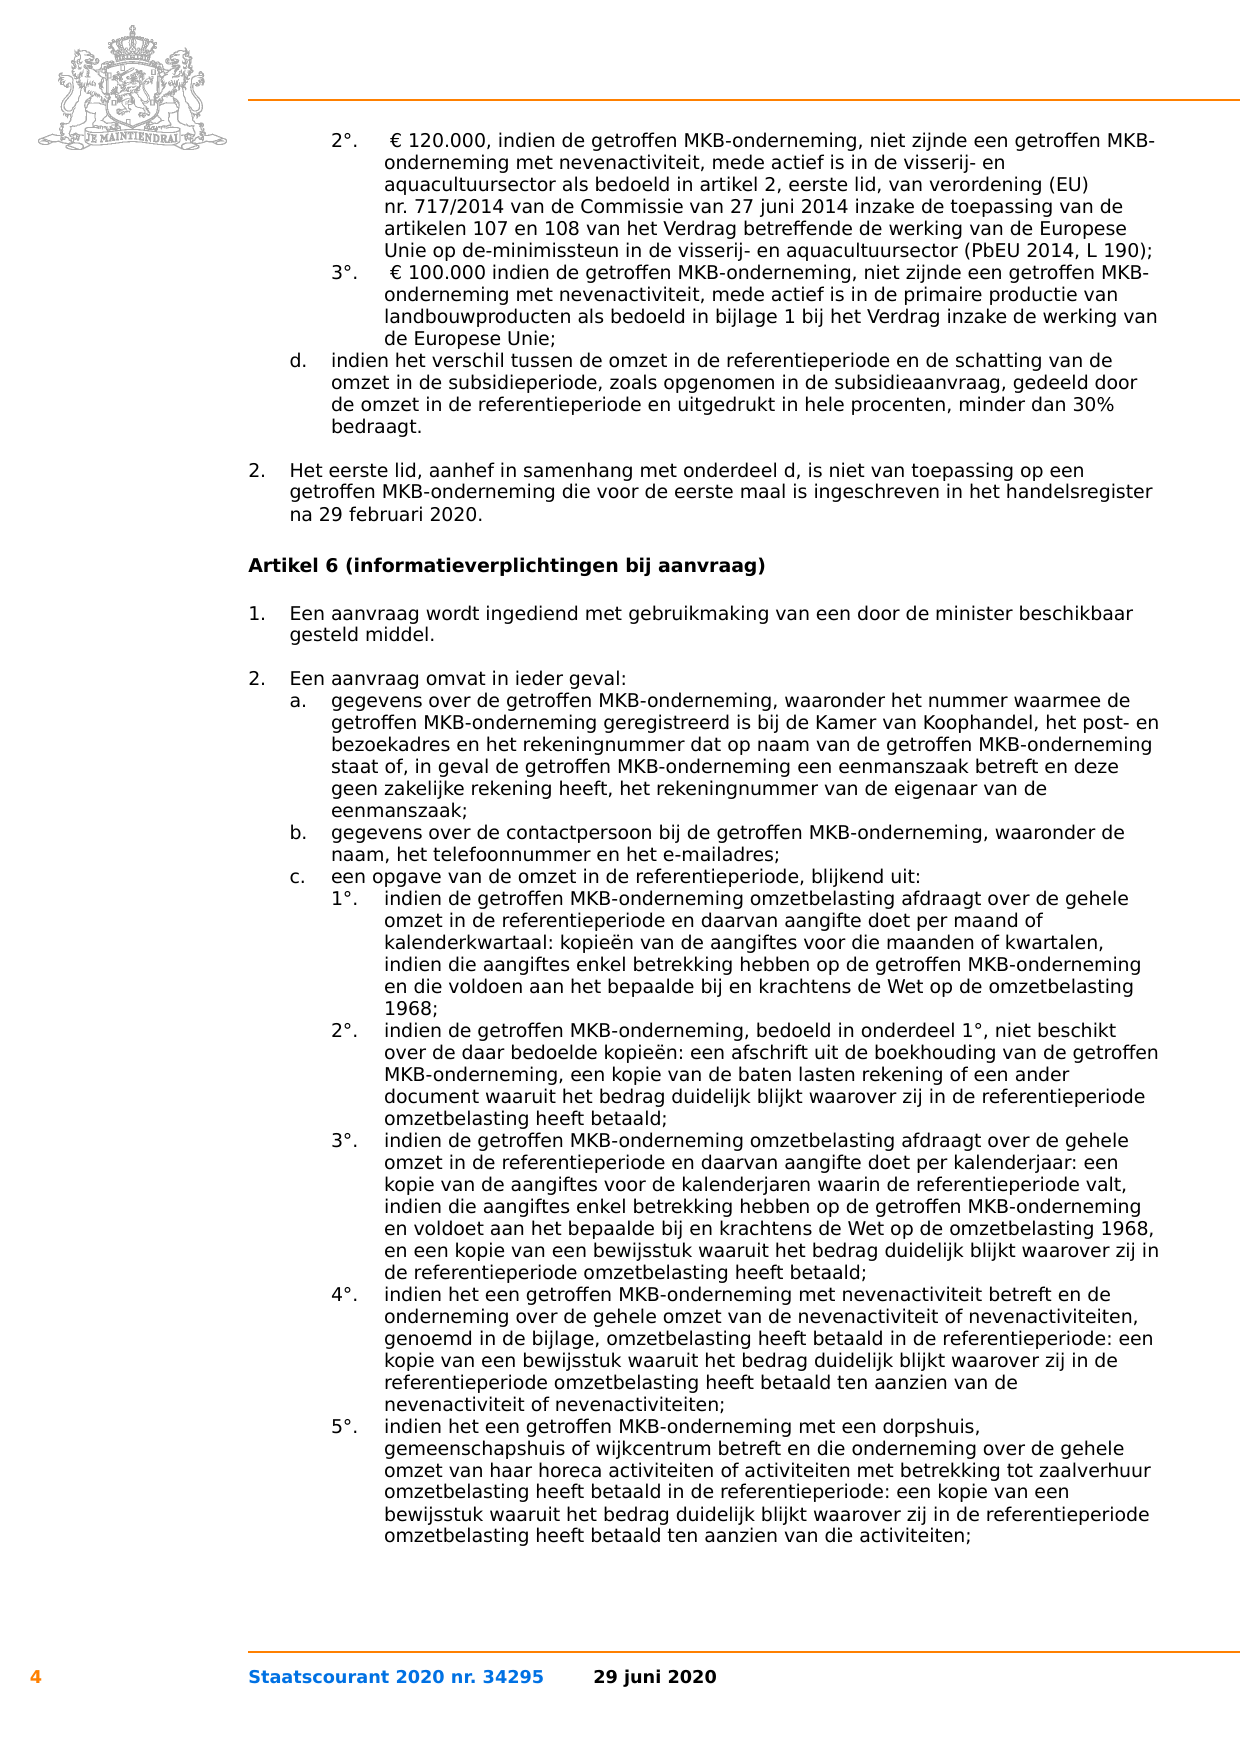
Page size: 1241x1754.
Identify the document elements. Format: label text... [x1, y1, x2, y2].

text 3°. indien de getroffen MKB-onderneming omzetbelasting afdraagt over de gehele omzet in de referentieperiode en daarvan aangifte doet per kalenderjaar: een kopie van de aangiftes voor de kalenderjaren waarin de referentieperiode valt, indien die aangiftes enkel betrekking hebben op de getroffen MKB-onderneming en voldoet aan het bepaalde bij en krachtens de Wet op de omzetbelasting 1968, en een kopie van een bewijsstuk waaruit het bedrag duidelijk blijkt waarover zij in de referentieperiode omzetbelasting heeft betaald; [331, 1130, 1163, 1284]
text 3°. € 100.000 indien de getroffen MKB-onderneming, niet zijnde een getroffen MKB-onderneming met nevenactiviteit, mede actief is in de primaire productie van landbouwproducten als bedoeld in bijlage 1 bij het Verdrag inzake de werking van de Europese Unie; [331, 262, 1163, 350]
text 1°. indien de getroffen MKB-onderneming omzetbelasting afdraagt over de gehele omzet in de referentieperiode en daarvan aangifte doet per maand of kalenderkwartaal: kopieën van de aangiftes voor die maanden of kwartalen, indien die aangiftes enkel betrekking hebben op de getroffen MKB-onderneming en die voldoen aan het bepaalde bij en krachtens de Wet op de omzetbelasting 1968; [331, 888, 1163, 1020]
text 1. Een aanvraag wordt ingediend met gebruikmaking van een door de minister beschikbaar gesteld middel. [248, 602, 1163, 646]
text 2°. indien de getroffen MKB-onderneming, bedoeld in onderdeel 1°, niet beschikt over de daar bedoelde kopieën: een afschrift uit de boekhouding van de getroffen MKB-onderneming, een kopie van de baten lasten rekening of een ander document waaruit het bedrag duidelijk blijkt waarover zij in de referentieperiode omzetbelasting heeft betaald; [331, 1020, 1163, 1130]
text a. gegevens over de getroffen MKB-onderneming, waaronder het nummer waarmee de getroffen MKB-onderneming geregistreerd is bij de Kamer van Koophandel, het post- en bezoekadres en het rekeningnummer dat op naam van de getroffen MKB-onderneming staat of, in geval de getroffen MKB-onderneming een eenmanszaak betreft en deze geen zakelijke rekening heeft, het rekeningnummer van de eigenaar van de eenmanszaak; [289, 690, 1163, 822]
text 2. Een aanvraag omvat in ieder geval: [248, 668, 1163, 690]
text b. gegevens over de contactpersoon bij de getroffen MKB-onderneming, waaronder de naam, het telefoonnummer en het e-mailadres; [289, 822, 1163, 866]
text d. indien het verschil tussen de omzet in de referentieperiode en de schatting van de omzet in de subsidieperiode, zoals opgenomen in de subsidieaanvraag, gedeeld door de omzet in de referentieperiode en uitgedrukt in hele procenten, minder dan 30% bedraagt. [289, 350, 1163, 438]
text c. een opgave van de omzet in de referentieperiode, blijkend uit: [289, 866, 1163, 888]
text 5°. indien het een getroffen MKB-onderneming met een dorpshuis, gemeenschapshuis of wijkcentrum betreft en die onderneming over de gehele omzet van haar horeca activiteiten of activiteiten met betrekking tot zaalverhuur omzetbelasting heeft betaald in de referentieperiode: een kopie van een bewijsstuk waaruit het bedrag duidelijk blijkt waarover zij in de referentieperiode omzetbelasting heeft betaald ten aanzien van die activiteiten; [331, 1416, 1163, 1547]
text 2°. € 120.000, indien de getroffen MKB-onderneming, niet zijnde een getroffen MKB-onderneming met nevenactiviteit, mede actief is in de visserij- en aquacultuursector als bedoeld in artikel 2, eerste lid, van verordening (EU) nr. 717/2014 van de Commissie van 27 juni 2014 inzake de toepassing van de artikelen 107 en 108 van het Verdrag betreffende de werking van de Europese Unie op de-minimissteun in de visserij- en aquacultuursector (PbEU 2014, L 190); [331, 130, 1163, 262]
picture [38, 25, 227, 150]
subtitle Artikel 6 (informatieverplichtingen bij aanvraag) [248, 555, 1163, 577]
text 4°. indien het een getroffen MKB-onderneming met nevenactiviteit betreft en de onderneming over de gehele omzet van de nevenactiviteit of nevenactiviteiten, genoemd in de bijlage, omzetbelasting heeft betaald in de referentieperiode: een kopie van een bewijsstuk waaruit het bedrag duidelijk blijkt waarover zij in de referentieperiode omzetbelasting heeft betaald ten aanzien van de nevenactiviteit of nevenactiviteiten; [331, 1284, 1163, 1416]
text 2. Het eerste lid, aanhef in samenhang met onderdeel d, is niet van toepassing op een getroffen MKB-onderneming die voor de eerste maal is ingeschreven in het handelsregister na 29 februari 2020. [248, 459, 1163, 525]
